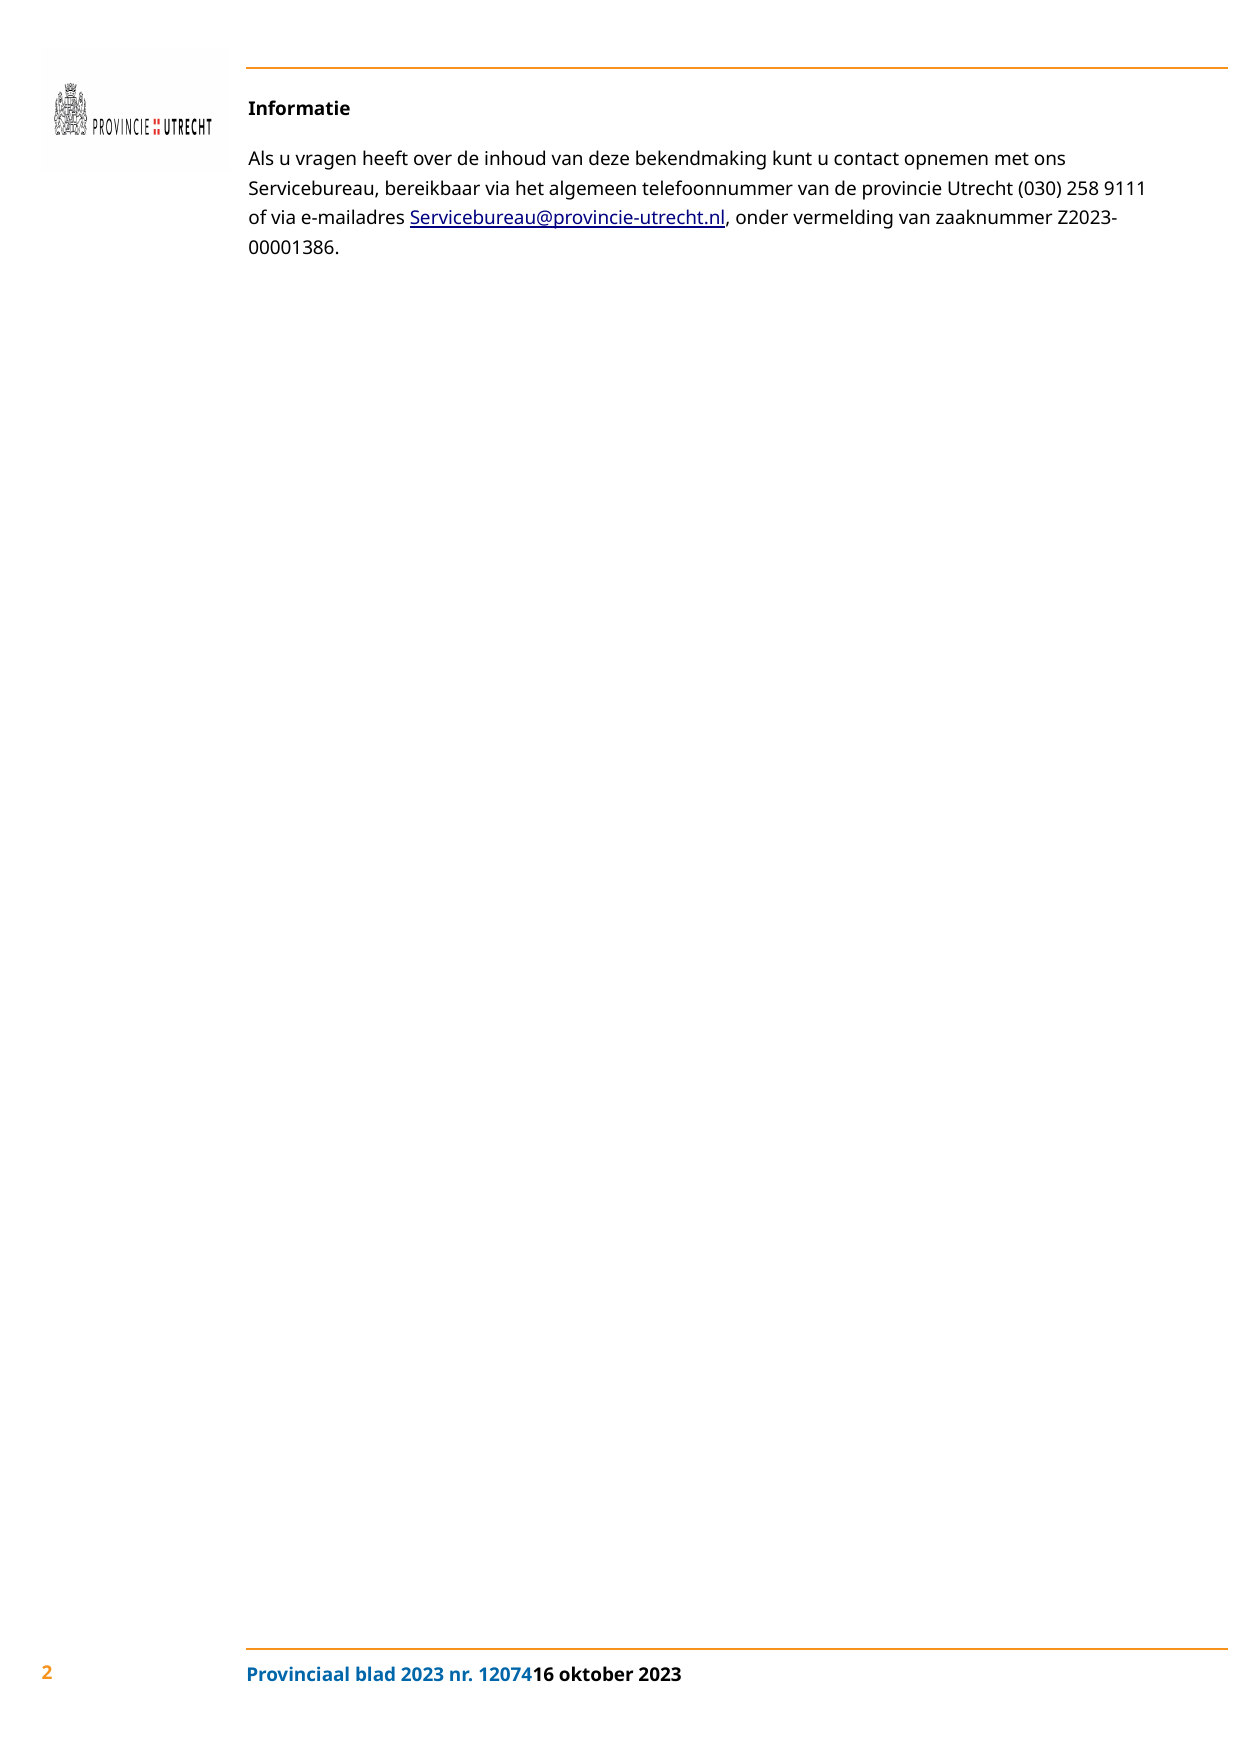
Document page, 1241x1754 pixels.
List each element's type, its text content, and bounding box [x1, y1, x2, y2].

text Informatie [248, 95, 1152, 121]
picture [41, 47, 231, 172]
text Als u vragen heeft over de inhoud van deze bekendmaking kunt u contact opnemen met ons Servicebureau, bereikbaar via het algemeen telefoonnummer van de provincie Utrecht (030) 258 9111 of via e-mailadres Servicebureau@provincie-utrecht.nl, onder vermelding van zaaknummer Z2023-00001386. [248, 145, 1152, 260]
